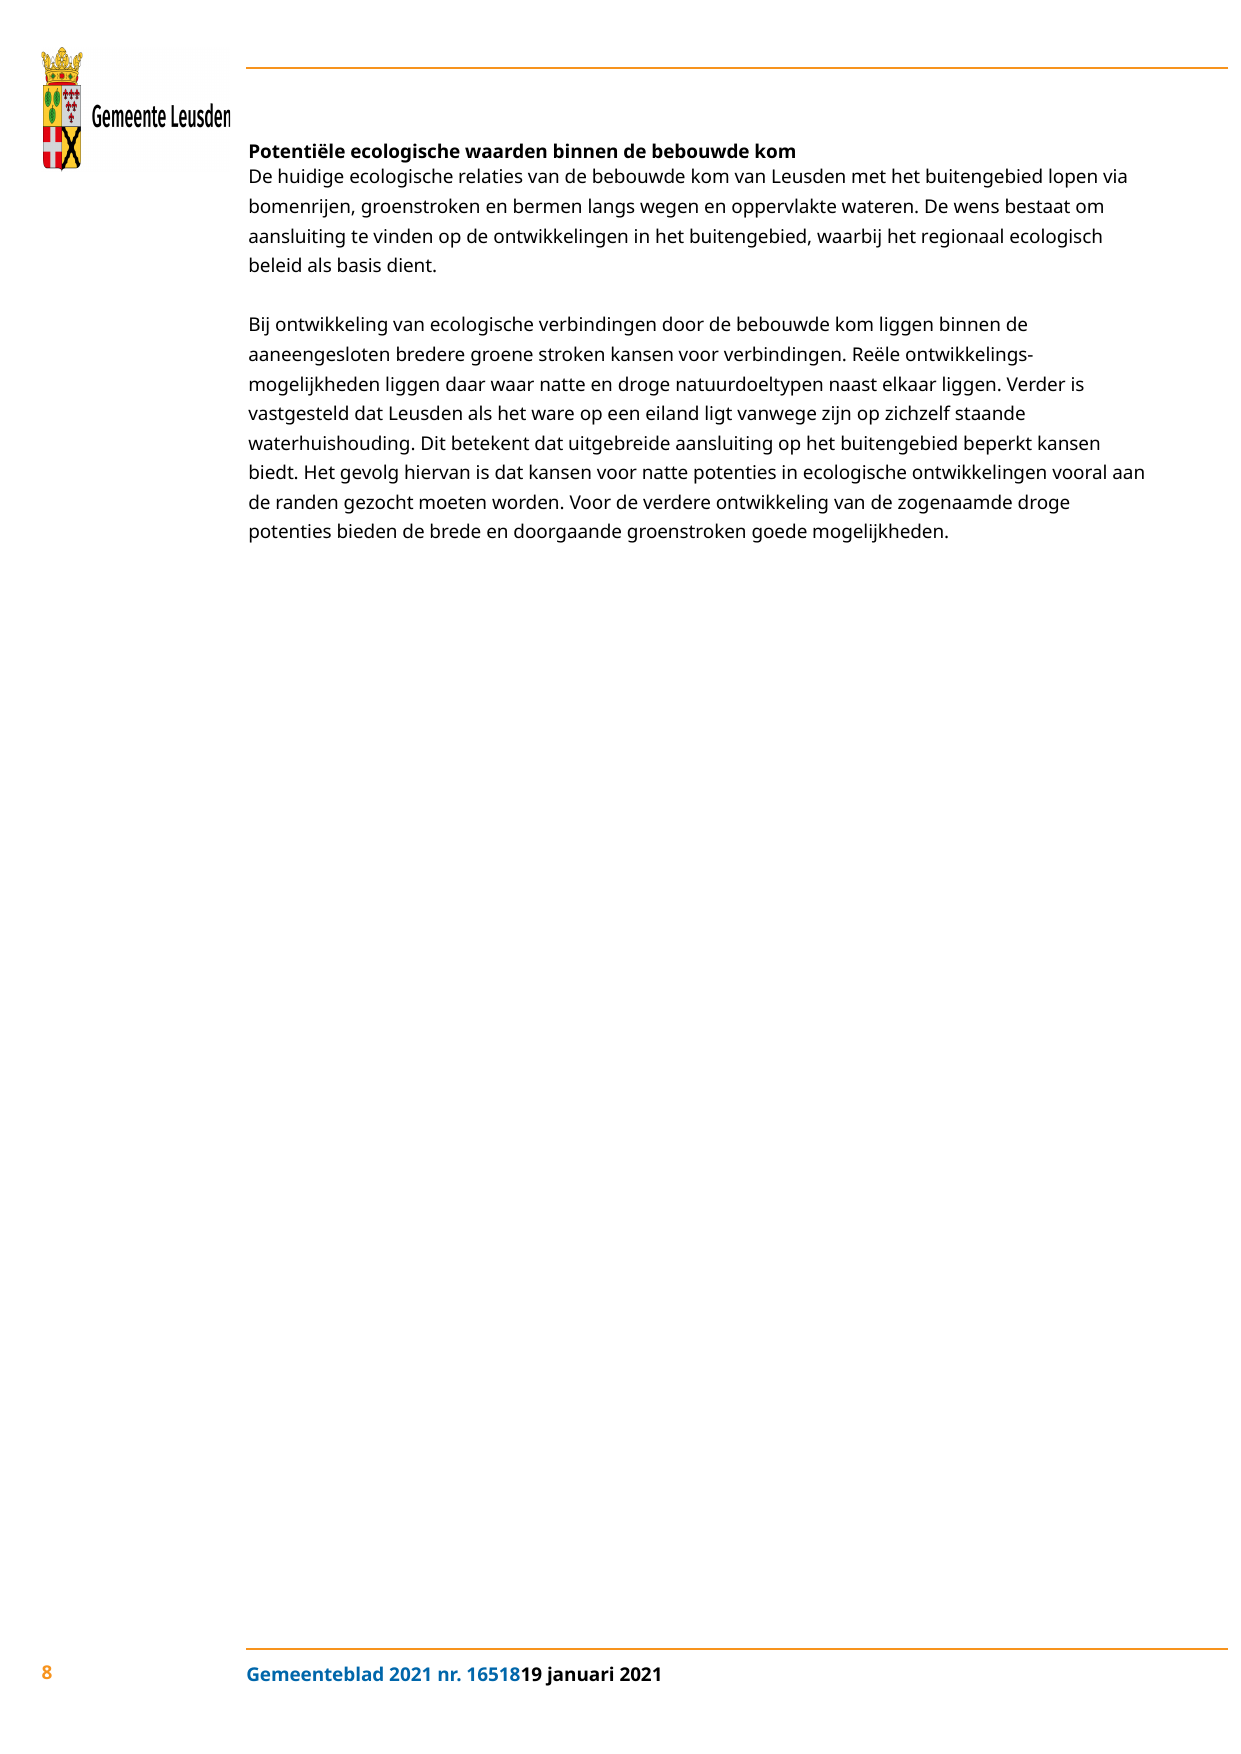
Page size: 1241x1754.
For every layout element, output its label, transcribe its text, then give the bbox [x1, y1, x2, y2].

text De huidige ecologische relaties van de bebouwde kom van Leusden met het buitengebied lopen via bomenrijen, groenstroken en bermen langs wegen en oppervlakte wateren. De wens bestaat om aansluiting te vinden op de ontwikkelingen in het buitengebied, waarbij het regionaal ecologisch beleid als basis dient. [248, 164, 1152, 278]
picture [41, 47, 231, 172]
text Potentiële ecologische waarden binnen de bebouwde kom [248, 138, 1152, 164]
text Bij ontwikkeling van ecologische verbindingen door de bebouwde kom liggen binnen de aaneengesloten bredere groene stroken kansen voor verbindingen. Reële ontwikkelings- mogelijkheden liggen daar waar natte en droge natuurdoeltypen naast elkaar liggen. Verder is vastgesteld dat Leusden als het ware op een eiland ligt vanwege zijn op zichzelf staande waterhuishouding. Dit betekent dat uitgebreide aansluiting op het buitengebied beperkt kansen biedt. Het gevolg hiervan is dat kansen voor natte potenties in ecologische ontwikkelingen vooral aan de randen gezocht moeten worden. Voor de verdere ontwikkeling van de zogenaamde droge potenties bieden de brede en doorgaande groenstroken goede mogelijkheden. [248, 312, 1152, 544]
